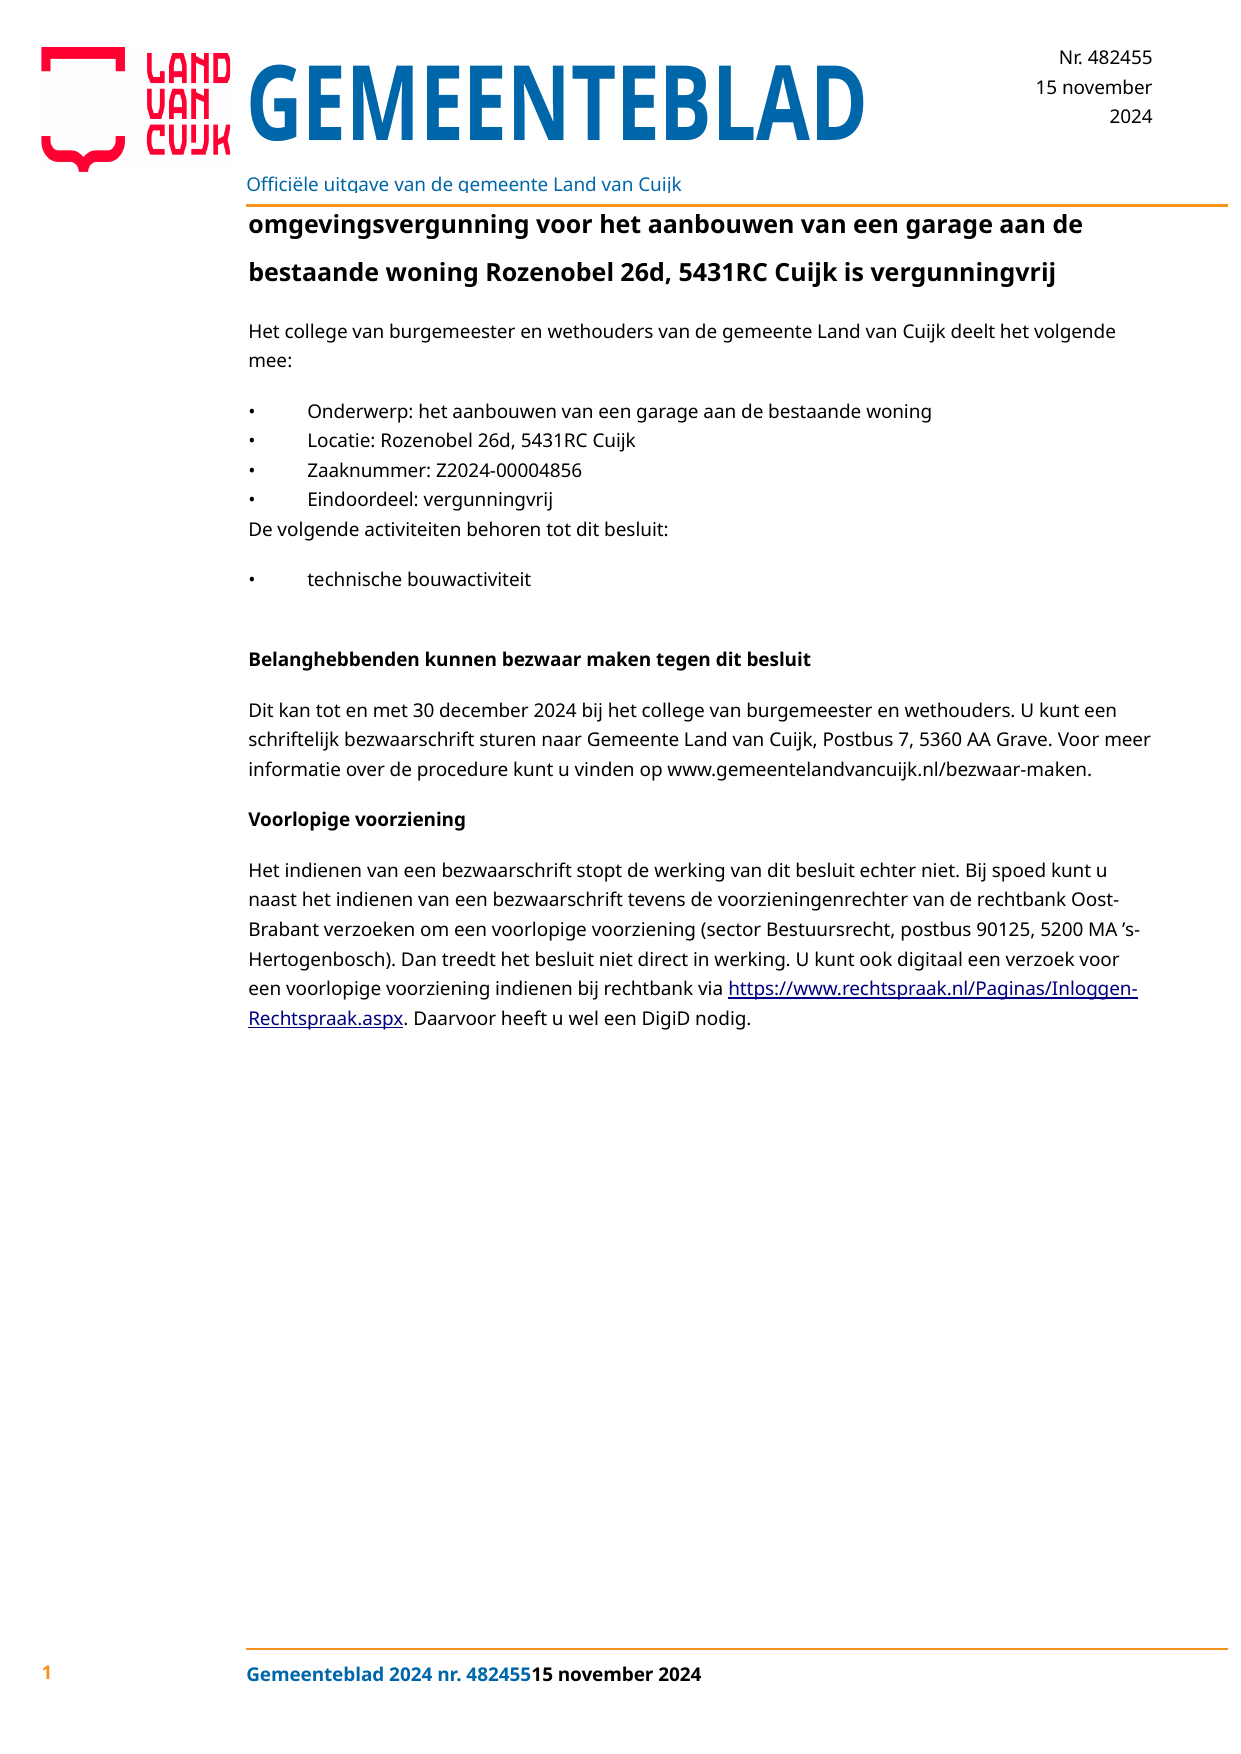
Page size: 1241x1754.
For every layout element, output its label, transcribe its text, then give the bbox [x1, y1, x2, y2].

picture [41, 47, 231, 172]
text Het college van burgemeester en wethouders van de gemeente Land van Cuijk deelt het volgende mee: [248, 318, 1152, 373]
text Het indienen van een bezwaarschrift stopt de werking van dit besluit echter niet. Bij spoed kunt u naast het indienen van een bezwaarschrift tevens de voorzieningenrechter van de rechtbank Oost-Brabant verzoeken om een voorlopige voorziening (sector Bestuursrecht, postbus 90125, 5200 MA ’s-Hertogenbosch). Dan treedt het besluit niet direct in werking. U kunt ook digitaal een verzoek voor een voorlopige voorziening indienen bij rechtbank via https://www.rechtspraak.nl/Paginas/Inloggen-Rechtspraak.aspx. Daarvoor heeft u wel een DigiD nodig. [248, 857, 1152, 1031]
text Dit kan tot en met 30 december 2024 bij het college van burgemeester en wethouders. U kunt een schriftelijk bezwaarschrift sturen naar Gemeente Land van Cuijk, Postbus 7, 5360 AA Grave. Voor meer informatie over de procedure kunt u vinden op www.gemeentelandvancuijk.nl/bezwaar-maken. [248, 697, 1152, 782]
list Zaaknummer: Z2024-00004856 [248, 457, 1152, 483]
list Eindoordeel: vergunningvrij [248, 487, 1152, 512]
text Voorlopige voorziening [248, 807, 1152, 832]
list Locatie: Rozenobel 26d, 5431RC Cuijk [248, 427, 1152, 453]
text omgevingsvergunning voor het aanbouwen van een garage aan de bestaande woning Rozenobel 26d, 5431RC Cuijk is vergunningvrij [248, 207, 1152, 288]
list Onderwerp: het aanbouwen van een garage aan de bestaande woning [248, 398, 1152, 424]
text Belanghebbenden kunnen bezwaar maken tegen dit besluit [248, 647, 1152, 672]
list technische bouwactiviteit [248, 567, 1152, 592]
text De volgende activiteiten behoren tot dit besluit: [248, 516, 1152, 542]
